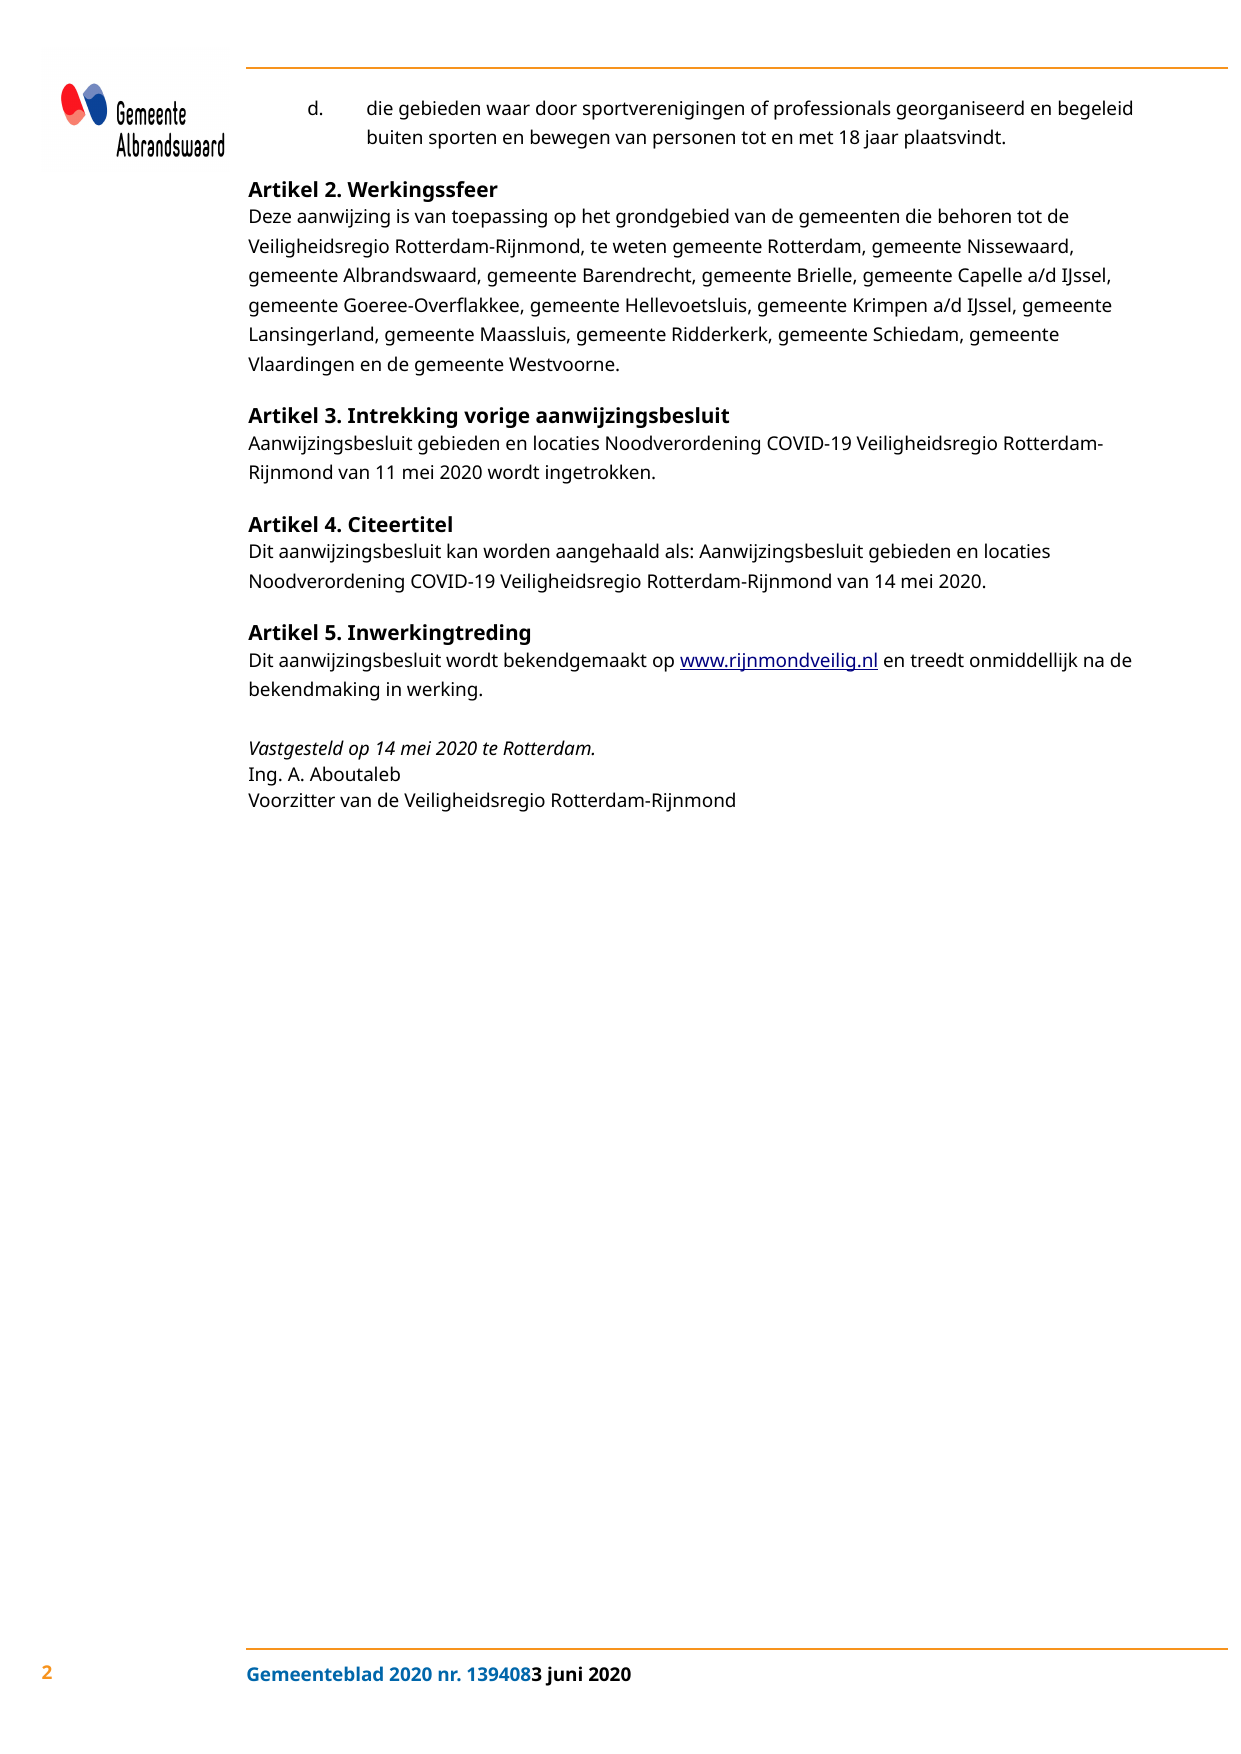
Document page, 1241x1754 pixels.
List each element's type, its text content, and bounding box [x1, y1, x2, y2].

text Vastgesteld op 14 mei 2020 te Rotterdam. [248, 736, 1152, 761]
picture [41, 47, 231, 172]
text Artikel 5. Inwerkingtreding [248, 618, 1152, 647]
text Artikel 3. Intrekking vorige aanwijzingsbesluit [248, 402, 1152, 430]
text Voorzitter van de Veiligheidsregio Rotterdam-Rijnmond [248, 787, 1152, 813]
text Dit aanwijzingsbesluit wordt bekendgemaakt op www.rijnmondveilig.nl en treedt onmiddellijk na de bekendmaking in werking. [248, 647, 1152, 702]
text Deze aanwijzing is van toepassing op het grondgebied van de gemeenten die behoren tot de Veiligheidsregio Rotterdam-Rijnmond, te weten gemeente Rotterdam, gemeente Nissewaard, gemeente Albrandswaard, gemeente Barendrecht, gemeente Brielle, gemeente Capelle a/d IJssel, gemeente Goeree-Overflakkee, gemeente Hellevoetsluis, gemeente Krimpen a/d IJssel, gemeente Lansingerland, gemeente Maassluis, gemeente Ridderkerk, gemeente Schiedam, gemeente Vlaardingen en de gemeente Westvoorne. [248, 203, 1152, 377]
text Dit aanwijzingsbesluit kan worden aangehaald als: Aanwijzingsbesluit gebieden en locaties Noodverordening COVID-19 Veiligheidsregio Rotterdam-Rijnmond van 14 mei 2020. [248, 538, 1152, 594]
text Artikel 2. Werkingssfeer [248, 175, 1152, 203]
list die gebieden waar door sportverenigingen of professionals georganiseerd en begeleid buiten sporten en bewegen van personen tot en met 18 jaar plaatsvindt. [307, 95, 1152, 150]
text Ing. A. Aboutaleb [248, 761, 1152, 787]
text Artikel 4. Citeertitel [248, 510, 1152, 538]
text Aanwijzingsbesluit gebieden en locaties Noodverordening COVID-19 Veiligheidsregio Rotterdam-Rijnmond van 11 mei 2020 wordt ingetrokken. [248, 430, 1152, 485]
